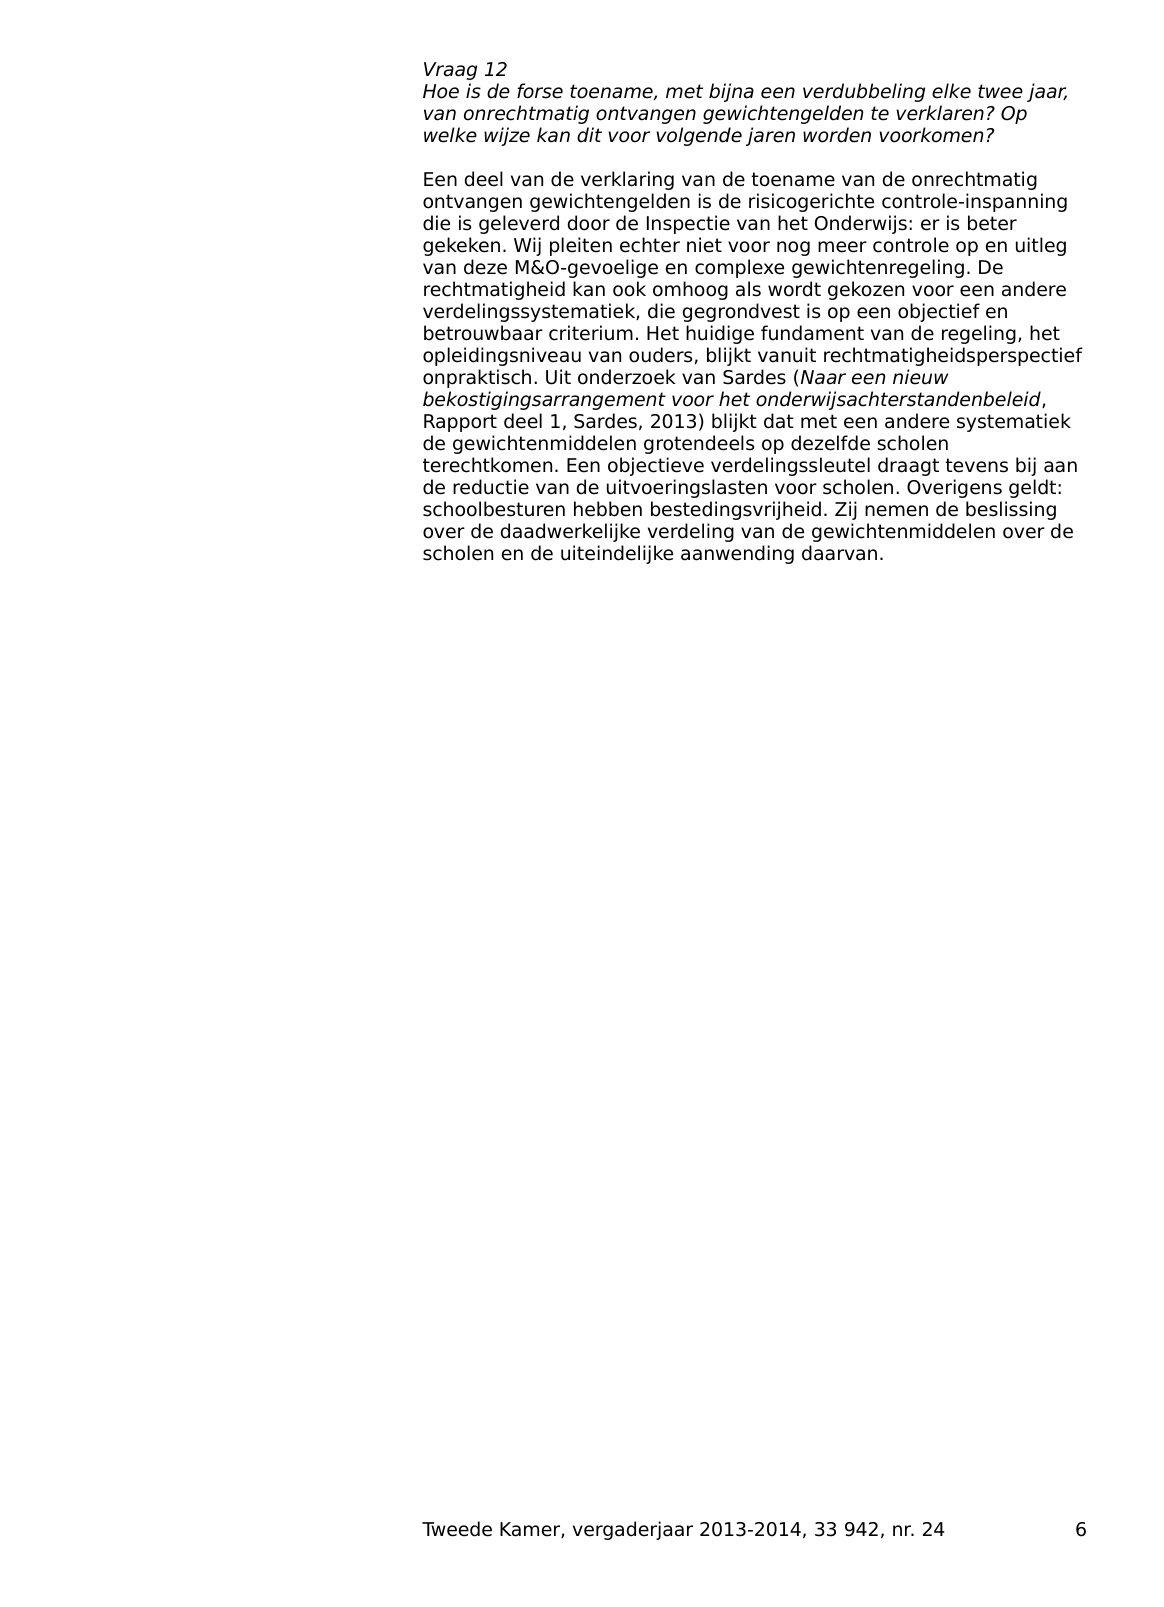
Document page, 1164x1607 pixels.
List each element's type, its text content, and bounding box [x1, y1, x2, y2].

text Hoe is de forse toename, met bijna een verdubbeling elke twee jaar, van onrechtmatig ontvangen gewichtengelden te verklaren? Op welke wijze kan dit voor volgende jaren worden voorkomen? [422, 81, 1087, 147]
text Een deel van de verklaring van de toename van de onrechtmatig ontvangen gewichtengelden is de risicogerichte controle-inspanning die is geleverd door de Inspectie van het Onderwijs: er is beter gekeken. Wij pleiten echter niet voor nog meer controle op en uitleg van deze M&O-gevoelige en complexe gewichtenregeling. De rechtmatigheid kan ook omhoog als wordt gekozen voor een andere verdelingssystematiek, die gegrondvest is op een objectief en betrouwbaar criterium. Het huidige fundament van de regeling, het opleidingsniveau van ouders, blijkt vanuit rechtmatigheidsperspectief onpraktisch. Uit onderzoek van Sardes (Naar een nieuw bekostigingsarrangement voor het onderwijsachterstandenbeleid, Rapport deel 1, Sardes, 2013) blijkt dat met een andere systematiek de gewichtenmiddelen grotendeels op dezelfde scholen terechtkomen. Een objectieve verdelingssleutel draagt tevens bij aan de reductie van de uitvoeringslasten voor scholen. Overigens geldt: schoolbesturen hebben bestedingsvrijheid. Zij nemen de beslissing over de daadwerkelijke verdeling van de gewichtenmiddelen over de scholen en de uiteindelijke aanwending daarvan. [422, 169, 1087, 565]
text Vraag 12 [422, 59, 1087, 81]
